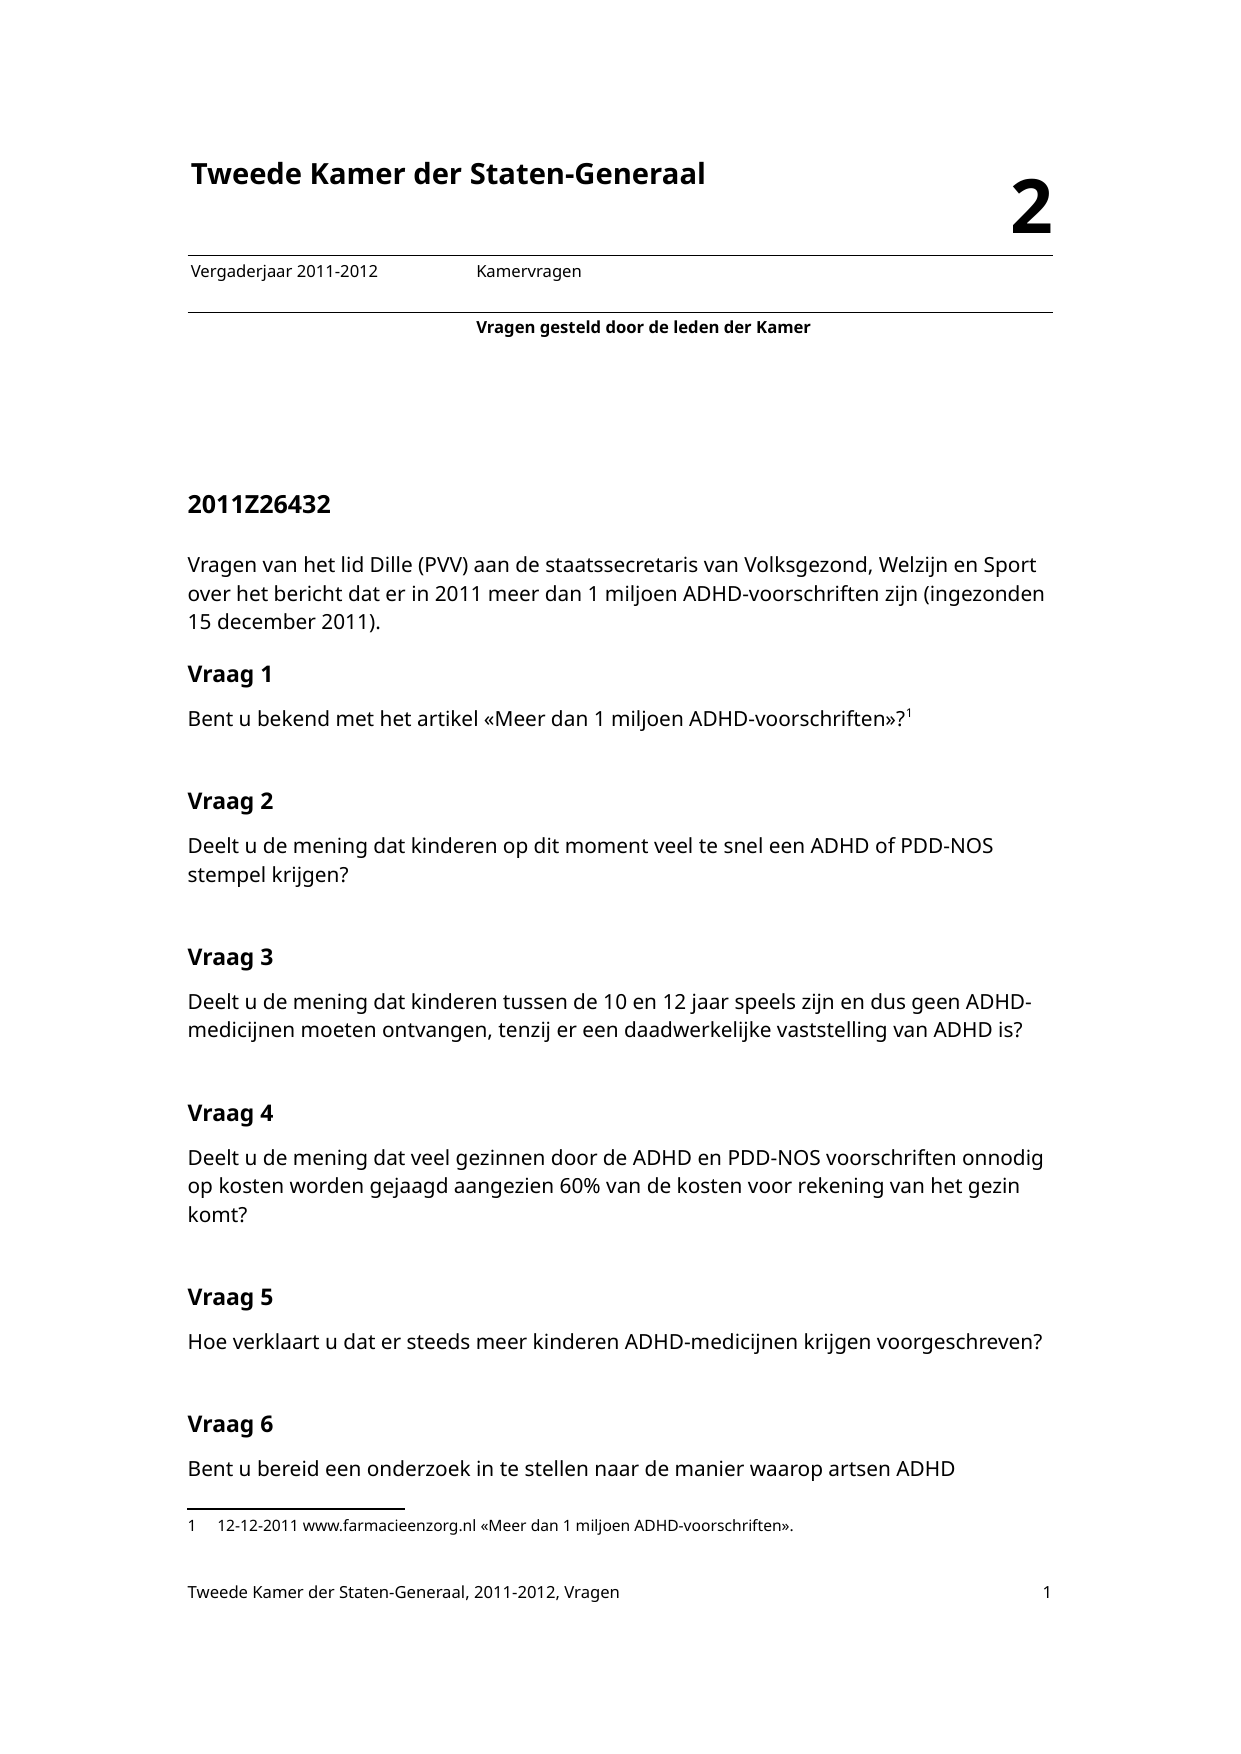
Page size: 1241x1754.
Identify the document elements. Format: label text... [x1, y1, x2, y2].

text 2011Z26432 [187, 487, 1053, 521]
subtitle Vraag 6 [187, 1408, 1053, 1439]
text Bent u bekend met het artikel «Meer dan 1 miljoen ADHD-voorschriften»? [187, 704, 1053, 733]
table_header 2 [880, 150, 1053, 255]
table_cell [188, 313, 473, 339]
subtitle Vraag 3 [187, 941, 1053, 972]
text Bent u bereid een onderzoek in te stellen naar de manier waarop artsen ADHD [187, 1454, 1053, 1482]
subtitle Vraag 4 [187, 1097, 1053, 1128]
text Vragen van het lid Dille (PVV) aan de staatssecretaris van Volksgezond, Welzijn en Sport over het bericht dat er in 2011 meer dan 1 miljoen ADHD-voorschriften zijn (ingezonden 15 december 2011). [187, 550, 1053, 636]
text Deelt u de mening dat kinderen op dit moment veel te snel een ADHD of PDD-NOS stempel krijgen? [187, 832, 1053, 888]
subtitle Vraag 5 [187, 1281, 1053, 1312]
table_cell Vergaderjaar 2011-2012 [188, 256, 473, 312]
text Deelt u de mening dat veel gezinnen door de ADHD en PDD-NOS voorschriften onnodig op kosten worden gejaagd aangezien 60% van de kosten voor rekening van het gezin komt? [187, 1143, 1053, 1228]
subtitle Vraag 1 [187, 658, 1053, 689]
text Deelt u de mening dat kinderen tussen de 10 en 12 jaar speels zijn en dus geen ADHD- medicijnen moeten ontvangen, tenzij er een daadwerkelijke vaststelling van ADHD is? [187, 987, 1053, 1044]
table_cell Vragen gesteld door de leden der Kamer [473, 313, 1053, 339]
text Hoe verklaart u dat er steeds meer kinderen ADHD-medicijnen krijgen voorgeschreven? [187, 1327, 1053, 1355]
subtitle Vraag 2 [187, 785, 1053, 817]
table_header Tweede Kamer der Staten-Generaal [188, 150, 879, 255]
table_cell Kamervragen [473, 256, 1053, 312]
text 12-12-2011 www.farmacieenzorg.nl «Meer dan 1 miljoen ADHD-voorschriften». [187, 1508, 1053, 1536]
